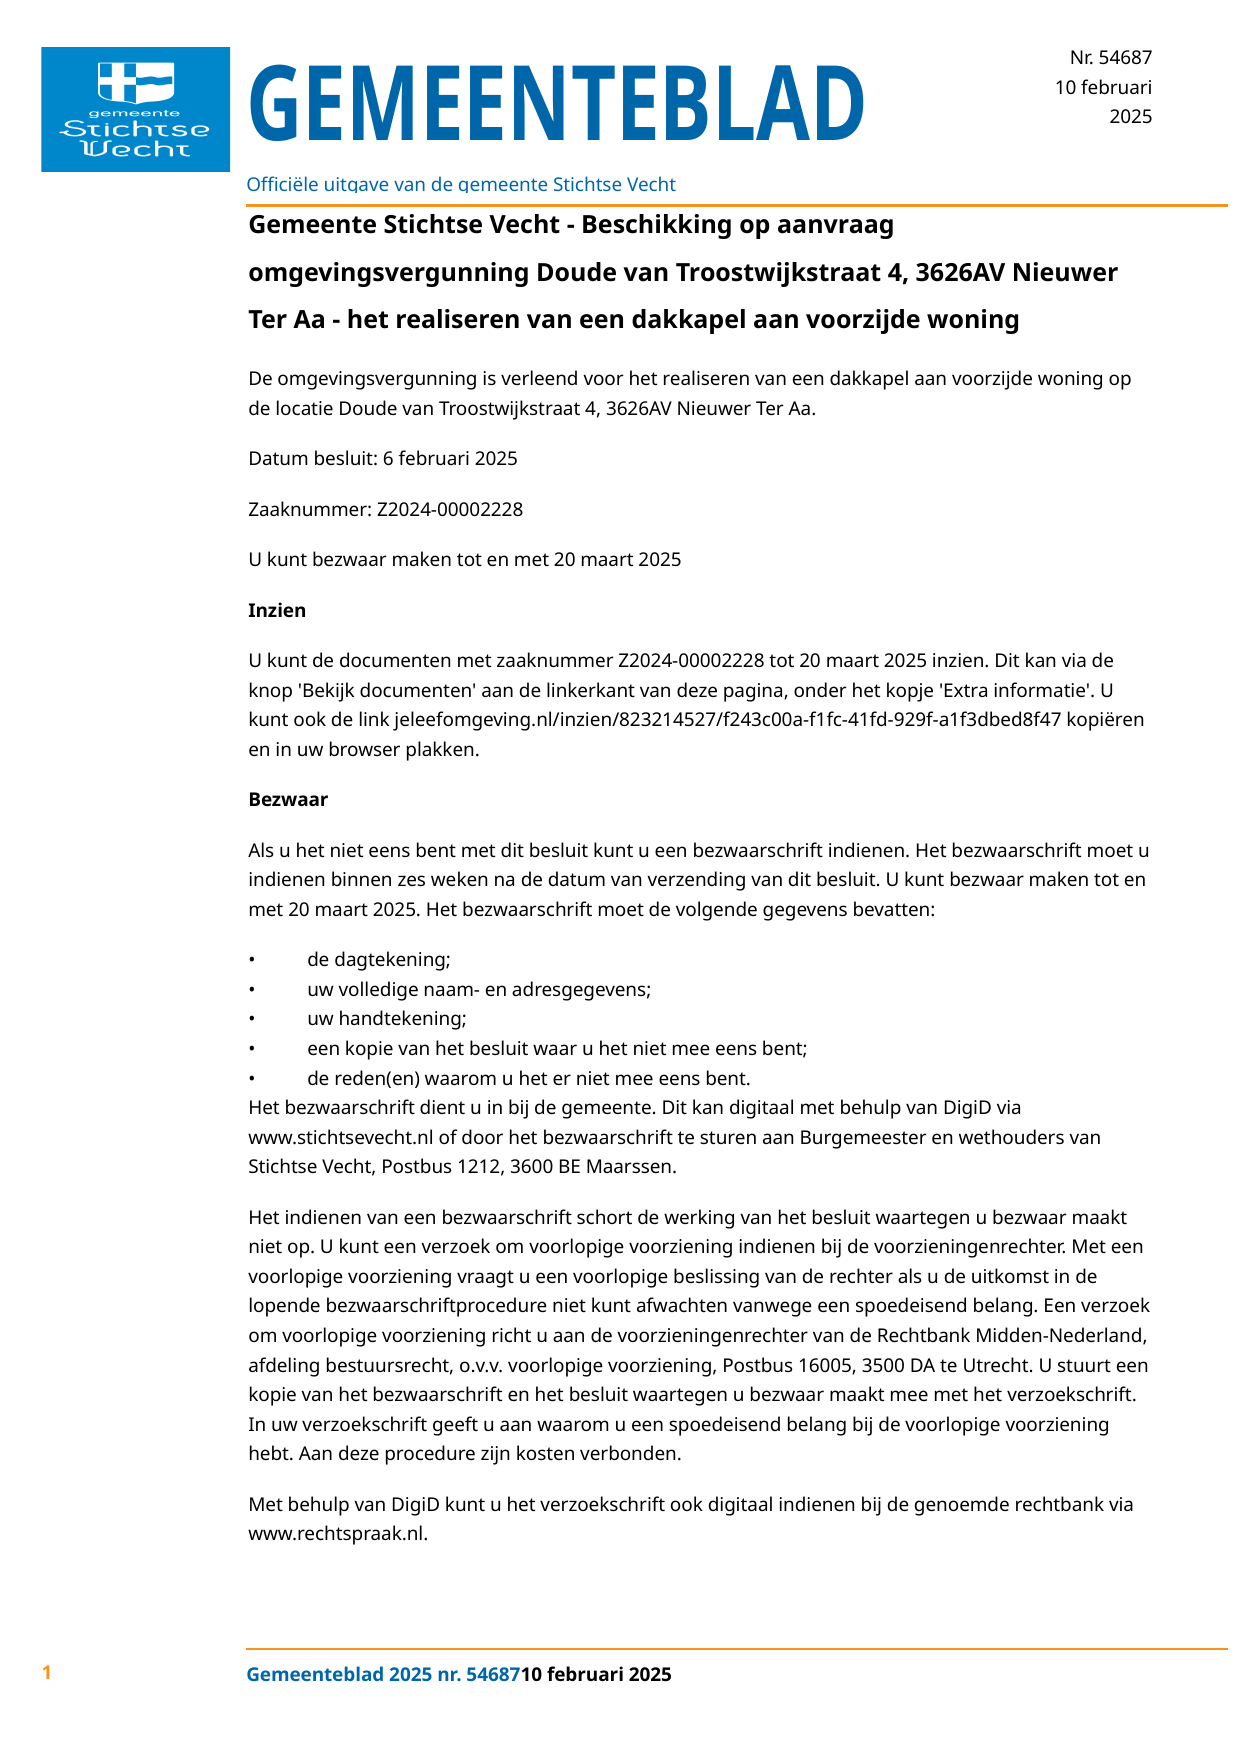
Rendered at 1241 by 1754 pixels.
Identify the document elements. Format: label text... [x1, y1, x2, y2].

text Gemeente Stichtse Vecht - Beschikking op aanvraag omgevingsvergunning Doude van Troostwijkstraat 4, 3626AV Nieuwer Ter Aa - het realiseren van een dakkapel aan voorzijde woning [248, 207, 1152, 336]
list de reden(en) waarom u het er niet mee eens bent. [248, 1065, 1152, 1090]
picture [137, 63, 174, 103]
text De omgevingsvergunning is verleend voor het realiseren van een dakkapel aan voorzijde woning op de locatie Doude van Troostwijkstraat 4, 3626AV Nieuwer Ter Aa. [248, 366, 1152, 421]
text U kunt de documenten met zaaknummer Z2024-00002228 tot 20 maart 2025 inzien. Dit kan via de knop 'Bekijk documenten' aan de linkerkant van deze pagina, onder het kopje 'Extra informatie'. U kunt ook de link jeleefomgeving.nl/inzien/823214527/f243c00a-f1fc-41fd-929f-a1f3dbed8f47 kopiëren en in uw browser plakken. [248, 647, 1152, 762]
text Datum besluit: 6 februari 2025 [248, 446, 1152, 471]
text Als u het niet eens bent met dit besluit kunt u een bezwaarschrift indienen. Het bezwaarschrift moet u indienen binnen zes weken na de datum van verzending van dit besluit. U kunt bezwaar maken tot en met 20 maart 2025. Het bezwaarschrift moet de volgende gegevens bevatten: [248, 837, 1152, 922]
text Zaaknummer: Z2024-00002228 [248, 496, 1152, 522]
text Met behulp van DigiD kunt u het verzoekschrift ook digitaal indienen bij de genoemde rechtbank via www.rechtspraak.nl. [248, 1491, 1152, 1546]
text Bezwaar [248, 786, 1152, 812]
list een kopie van het besluit waar u het niet mee eens bent; [248, 1035, 1152, 1061]
text Inzien [248, 597, 1152, 622]
list uw volledige naam- en adresgegevens; [248, 976, 1152, 1002]
picture [99, 63, 135, 101]
list uw handtekening; [248, 1006, 1152, 1031]
text U kunt bezwaar maken tot en met 20 maart 2025 [248, 546, 1152, 572]
text Het bezwaarschrift dient u in bij de gemeente. Dit kan digitaal met behulp van DigiD via www.stichtsevecht.nl of door het bezwaarschrift te sturen aan Burgemeester en wethouders van Stichtse Vecht, Postbus 1212, 3600 BE Maarssen. [248, 1094, 1152, 1179]
text Het indienen van een bezwaarschrift schort de werking van het besluit waartegen u bezwaar maakt niet op. U kunt een verzoek om voorlopige voorziening indienen bij de voorzieningenrechter. Met een voorlopige voorziening vraagt u een voorlopige beslissing van de rechter als u de uitkomst in de lopende bezwaarschriftprocedure niet kunt afwachten vanwege een spoedeisend belang. Een verzoek om voorlopige voorziening richt u aan de voorzieningenrechter van de Rechtbank Midden-Nederland, afdeling bestuursrecht, o.v.v. voorlopige voorziening, Postbus 16005, 3500 DA te Utrecht. U stuurt een kopie van het bezwaarschrift en het besluit waartegen u bezwaar maakt mee met het verzoekschrift. In uw verzoekschrift geeft u aan waarom u een spoedeisend belang bij de voorlopige voorziening hebt. Aan deze procedure zijn kosten verbonden. [248, 1204, 1152, 1466]
list de dagtekening; [248, 946, 1152, 972]
